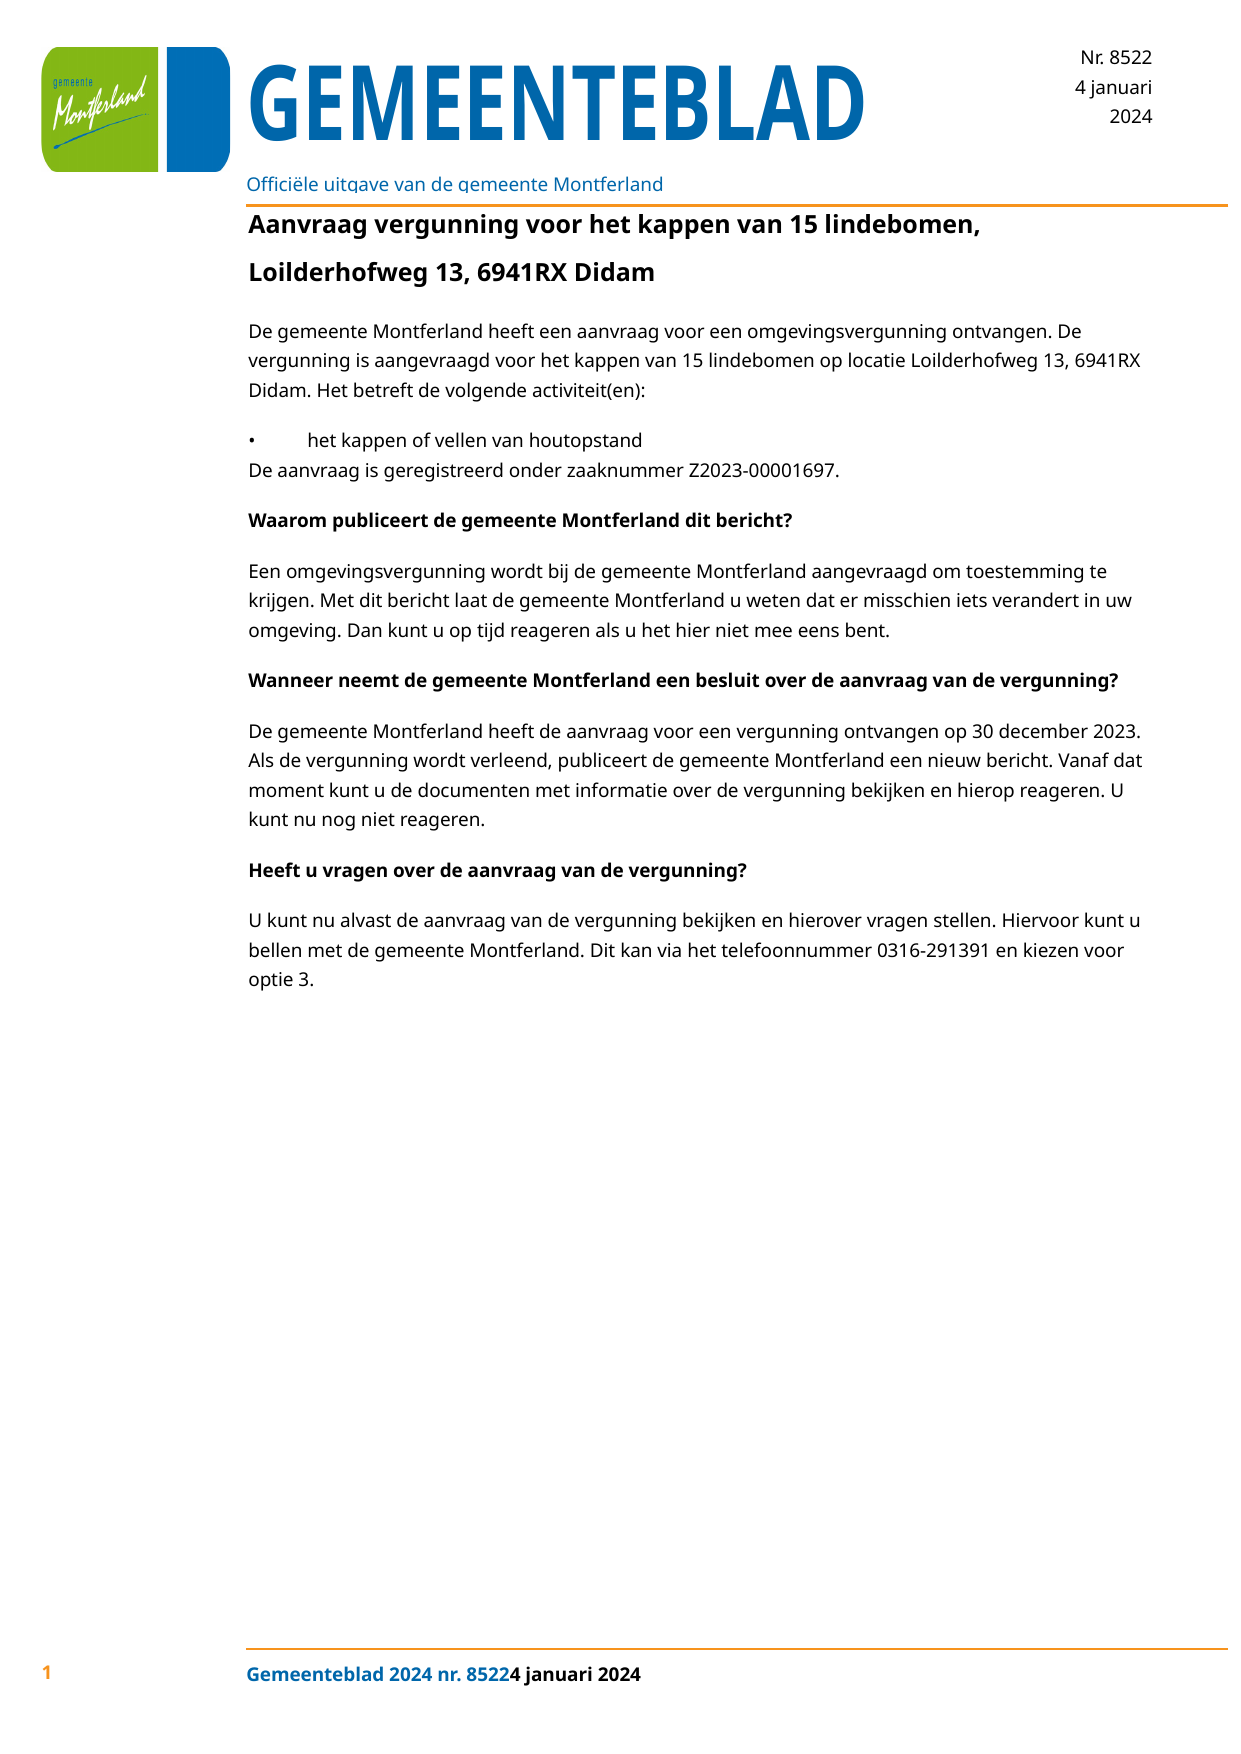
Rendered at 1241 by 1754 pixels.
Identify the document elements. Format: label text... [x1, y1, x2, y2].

text U kunt nu alvast de aanvraag van de vergunning bekijken en hierover vragen stellen. Hiervoor kunt u bellen met de gemeente Montferland. Dit kan via het telefoonnummer 0316-291391 en kiezen voor optie 3. [248, 907, 1152, 992]
list het kappen of vellen van houtopstand [248, 427, 1152, 453]
text Aanvraag vergunning voor het kappen van 15 lindebomen, Loilderhofweg 13, 6941RX Didam [248, 207, 1152, 288]
text Wanneer neemt de gemeente Montferland een besluit over de aanvraag van de vergunning? [248, 667, 1152, 693]
picture [41, 47, 231, 172]
text Heeft u vragen over de aanvraag van de vergunning? [248, 857, 1152, 883]
text Een omgevingsvergunning wordt bij de gemeente Montferland aangevraagd om toestemming te krijgen. Met dit bericht laat de gemeente Montferland u weten dat er misschien iets verandert in uw omgeving. Dan kunt u op tijd reageren als u het hier niet mee eens bent. [248, 558, 1152, 643]
text De gemeente Montferland heeft een aanvraag voor een omgevingsvergunning ontvangen. De vergunning is aangevraagd voor het kappen van 15 lindebomen op locatie Loilderhofweg 13, 6941RX Didam. Het betreft de volgende activiteit(en): [248, 318, 1152, 403]
text De aanvraag is geregistreerd onder zaaknummer Z2023-00001697. [248, 457, 1152, 483]
text Waarom publiceert de gemeente Montferland dit bericht? [248, 507, 1152, 533]
text De gemeente Montferland heeft de aanvraag voor een vergunning ontvangen op 30 december 2023. Als de vergunning wordt verleend, publiceert de gemeente Montferland een nieuw bericht. Vanaf dat moment kunt u de documenten met informatie over de vergunning bekijken en hierop reageren. U kunt nu nog niet reageren. [248, 718, 1152, 832]
